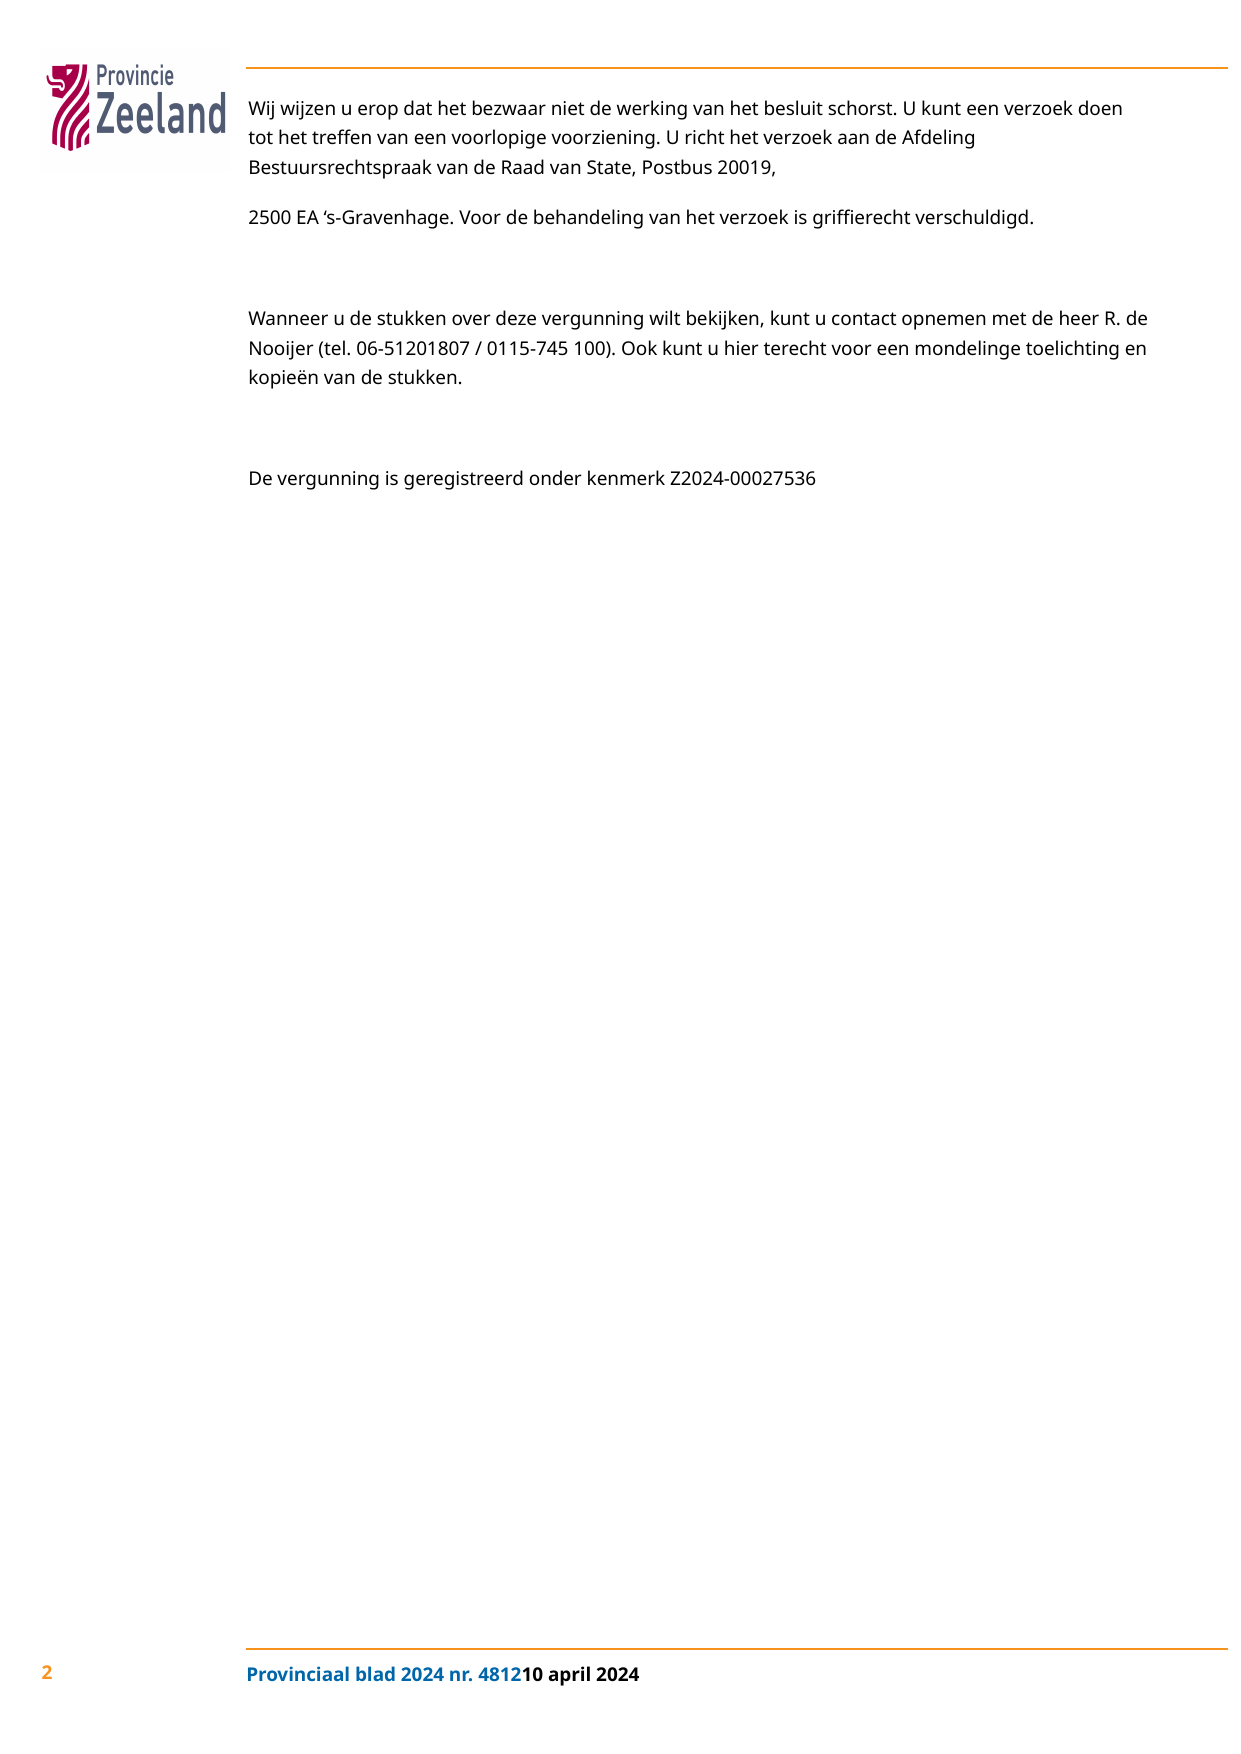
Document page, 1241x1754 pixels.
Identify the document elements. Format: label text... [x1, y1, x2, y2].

text Wanneer u de stukken over deze vergunning wilt bekijken, kunt u contact opnemen met de heer R. de Nooijer (tel. 06-51201807 / 0115-745 100). Ook kunt u hier terecht voor een mondelinge toelichting en kopieën van de stukken. [248, 305, 1152, 390]
text De vergunning is geregistreerd onder kenmerk Z2024-00027536 [248, 465, 1152, 491]
text 2500 EA ‘s-Gravenhage. Voor de behandeling van het verzoek is griffierecht verschuldigd. [248, 204, 1152, 230]
text Wij wijzen u erop dat het bezwaar niet de werking van het besluit schorst. U kunt een verzoek doen tot het treffen van een voorlopige voorziening. U richt het verzoek aan de Afdeling Bestuursrechtspraak van de Raad van State, Postbus 20019, [248, 95, 1152, 180]
picture [41, 47, 231, 172]
